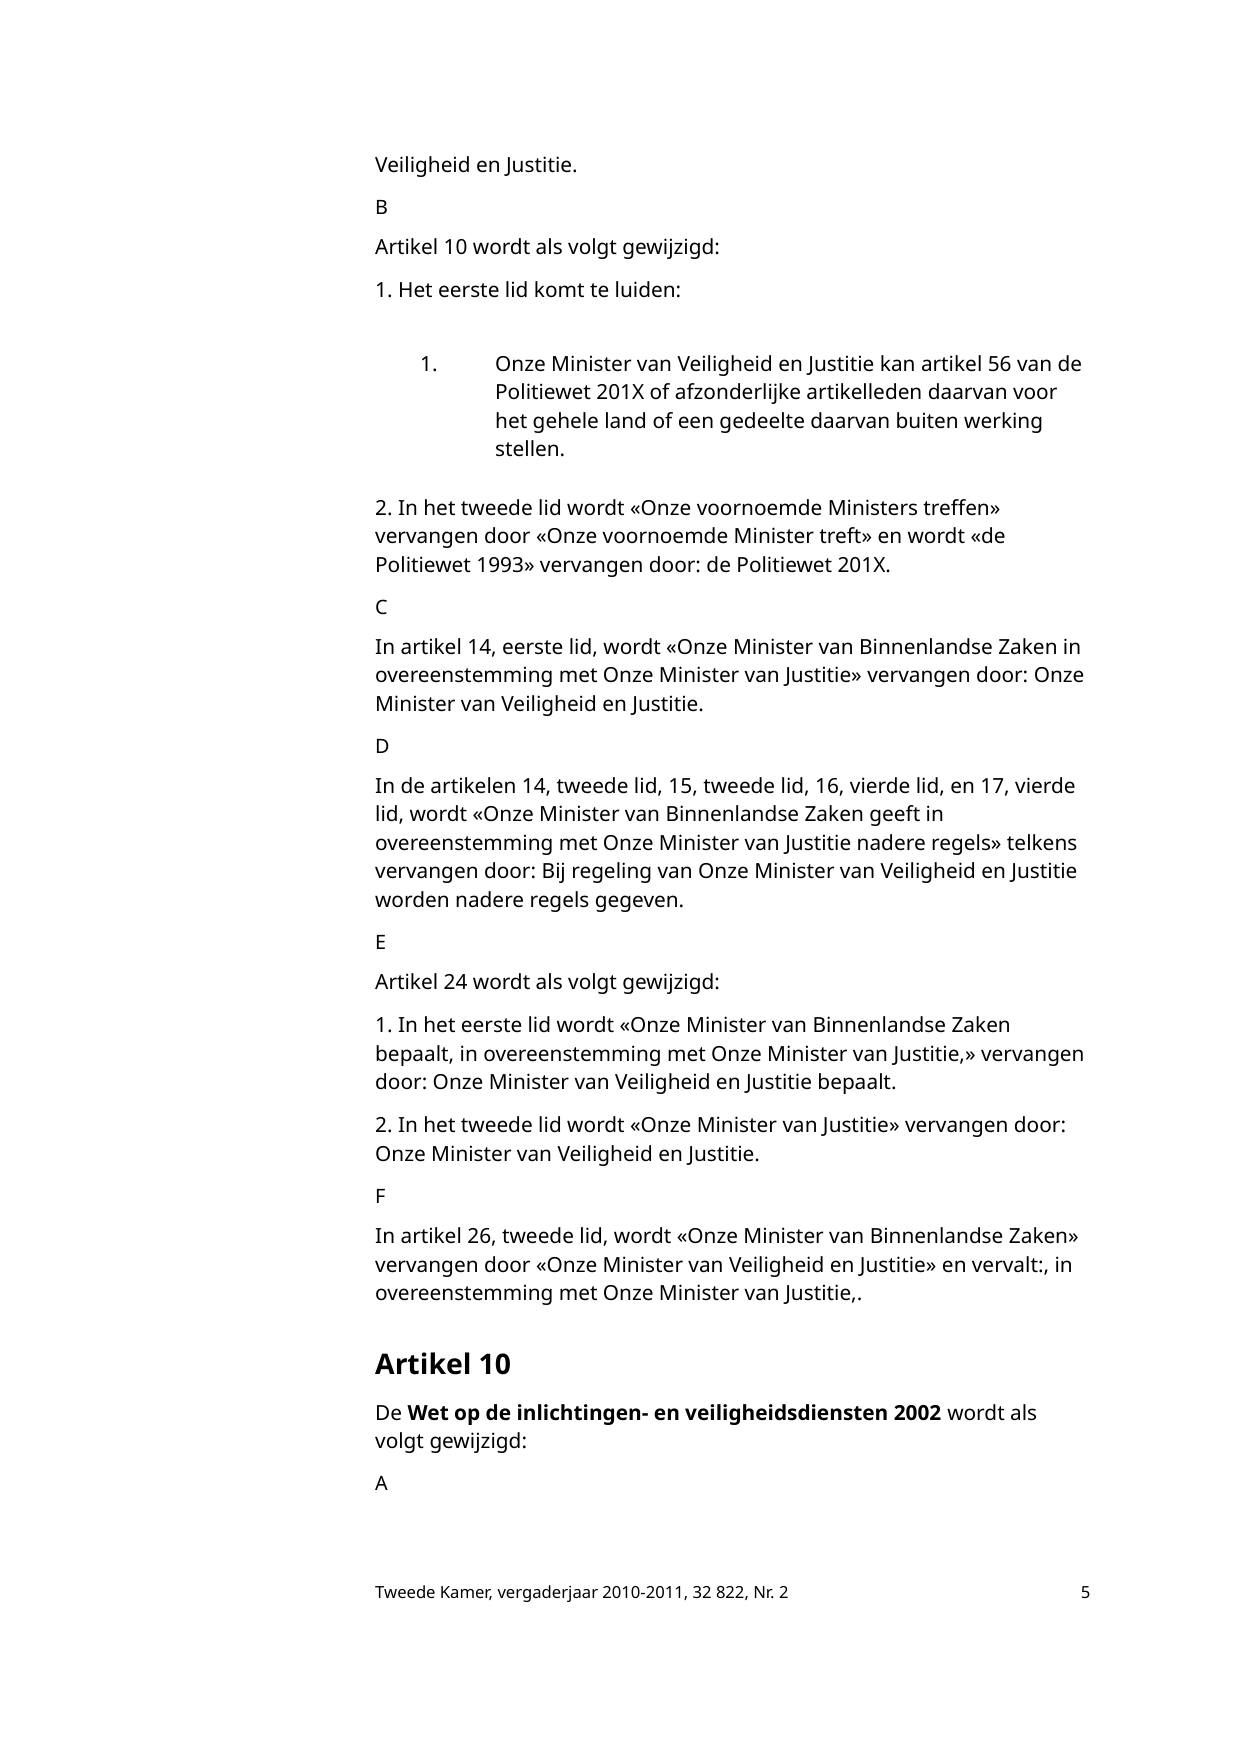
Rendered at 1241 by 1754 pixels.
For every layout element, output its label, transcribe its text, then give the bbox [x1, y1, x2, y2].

subtitle Artikel 10 [375, 1344, 1090, 1383]
text De Wet op de inlichtingen- en veiligheidsdiensten 2002 wordt als volgt gewijzigd: [375, 1398, 1090, 1454]
text 1. In het eerste lid wordt «Onze Minister van Binnenlandse Zaken bepaalt, in overeenstemming met Onze Minister van Justitie,» vervangen door: Onze Minister van Veiligheid en Justitie bepaalt. [375, 1010, 1090, 1096]
text B [375, 193, 1090, 220]
text In artikel 26, tweede lid, wordt «Onze Minister van Binnenlandse Zaken» vervangen door «Onze Minister van Veiligheid en Justitie» en vervalt:, in overeenstemming met Onze Minister van Justitie,. [375, 1221, 1090, 1307]
text D [375, 732, 1090, 759]
list Onze Minister van Veiligheid en Justitie kan artikel 56 van de Politiewet 201X of afzonderlijke artikelleden daarvan voor het gehele land of een gedeelte daarvan buiten werking stellen. [420, 349, 1090, 463]
text F [375, 1182, 1090, 1209]
text E [375, 928, 1090, 955]
text A [375, 1469, 1090, 1497]
text In de artikelen 14, tweede lid, 15, tweede lid, 16, vierde lid, en 17, vierde lid, wordt «Onze Minister van Binnenlandse Zaken geeft in overeenstemming met Onze Minister van Justitie nadere regels» telkens vervangen door: Bij regeling van Onze Minister van Veiligheid en Justitie worden nadere regels gegeven. [375, 771, 1090, 913]
text 2. In het tweede lid wordt «Onze Minister van Justitie» vervangen door: Onze Minister van Veiligheid en Justitie. [375, 1111, 1090, 1167]
text 1. Het eerste lid komt te luiden: [375, 276, 1090, 304]
text Artikel 24 wordt als volgt gewijzigd: [375, 967, 1090, 995]
text 2. In het tweede lid wordt «Onze voornoemde Ministers treffen» vervangen door «Onze voornoemde Minister treft» en wordt «de Politiewet 1993» vervangen door: de Politiewet 201X. [375, 493, 1090, 578]
text C [375, 593, 1090, 620]
text In artikel 14, eerste lid, wordt «Onze Minister van Binnenlandse Zaken in overeenstemming met Onze Minister van Justitie» vervangen door: Onze Minister van Veiligheid en Justitie. [375, 632, 1090, 717]
text Veiligheid en Justitie. [375, 150, 1090, 178]
text Artikel 10 wordt als volgt gewijzigd: [375, 232, 1090, 261]
